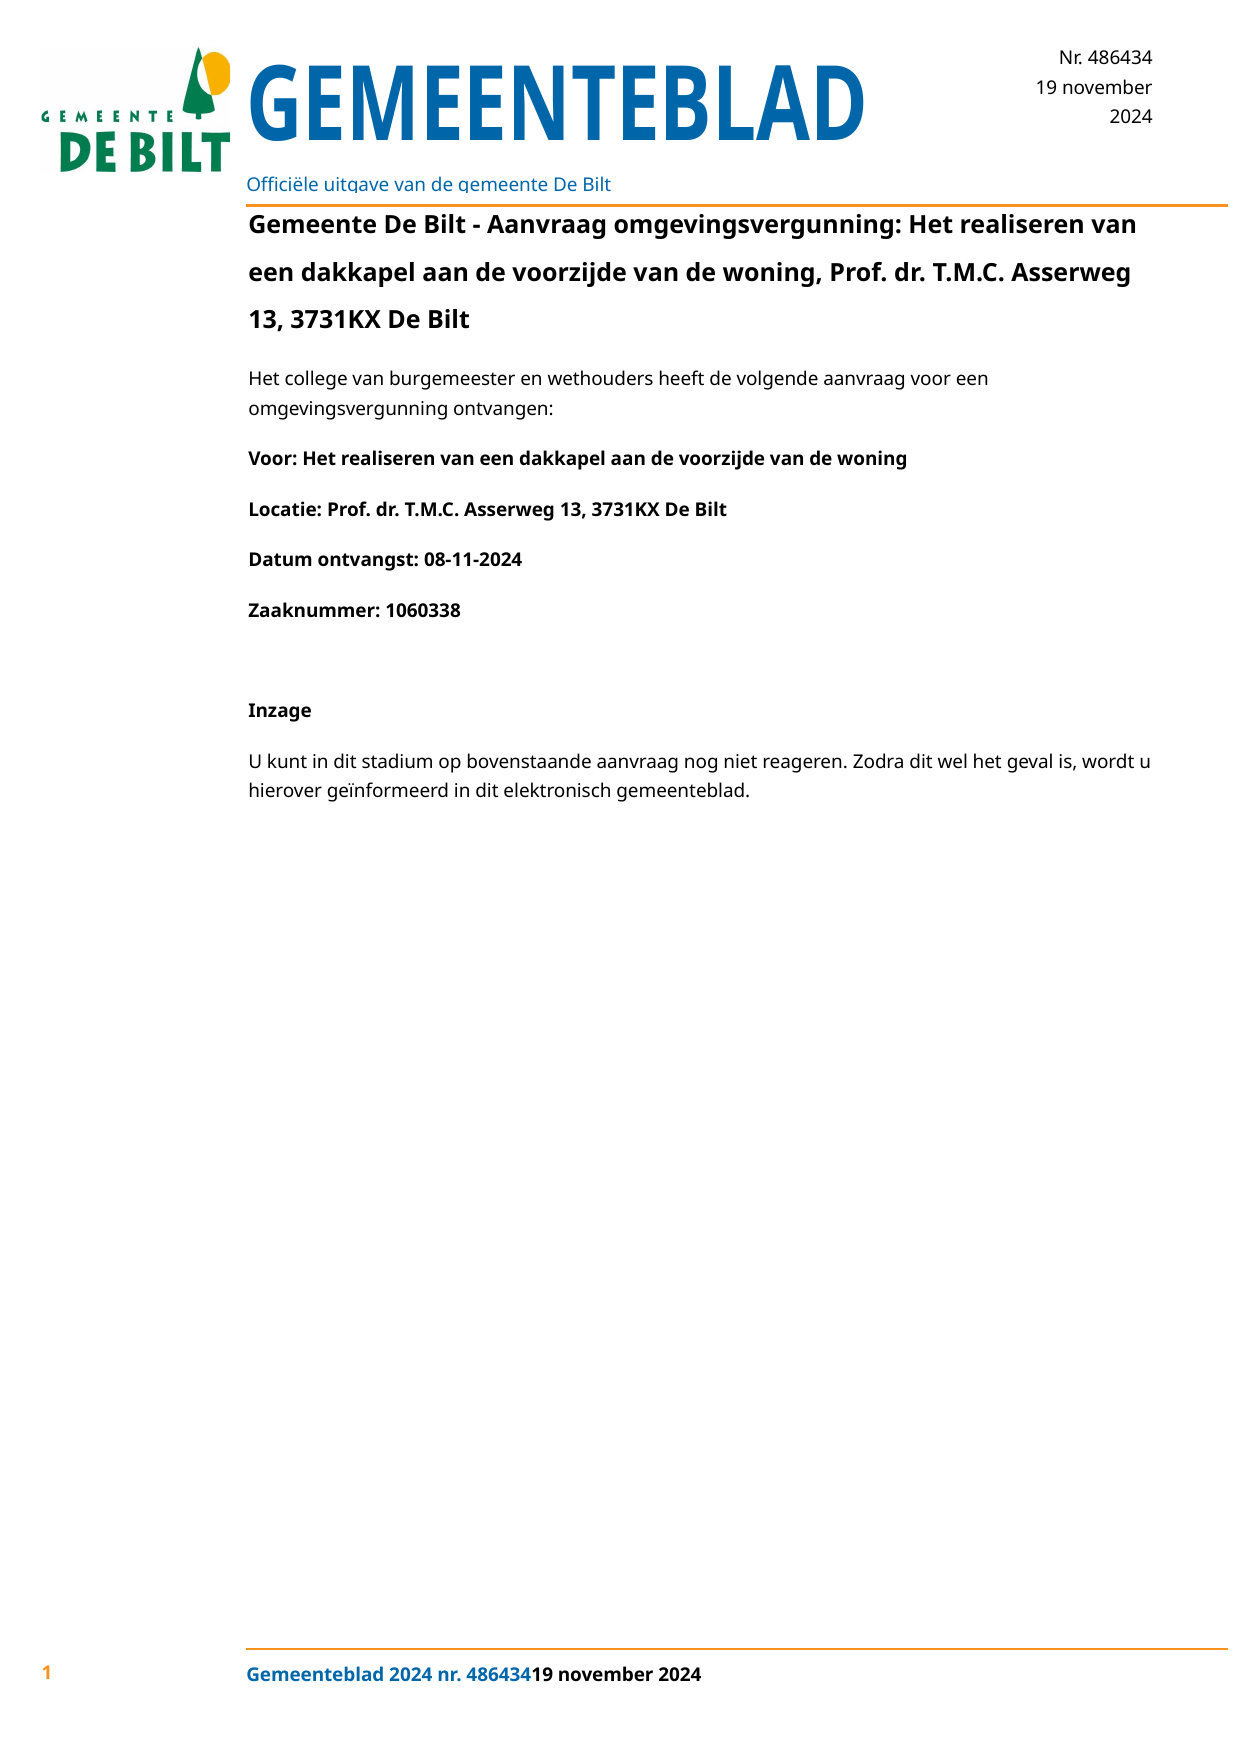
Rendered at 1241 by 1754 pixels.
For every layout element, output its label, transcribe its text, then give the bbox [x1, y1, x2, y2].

text U kunt in dit stadium op bovenstaande aanvraag nog niet reageren. Zodra dit wel het geval is, wordt u hierover geïnformeerd in dit elektronisch gemeenteblad. [248, 748, 1152, 803]
text Voor: Het realiseren van een dakkapel aan de voorzijde van de woning [248, 446, 1152, 471]
text Datum ontvangst: 08-11-2024 [248, 546, 1152, 572]
picture [41, 47, 231, 172]
text Zaaknummer: 1060338 [248, 597, 1152, 622]
text Locatie: Prof. dr. T.M.C. Asserweg 13, 3731KX De Bilt [248, 496, 1152, 522]
text Gemeente De Bilt - Aanvraag omgevingsvergunning: Het realiseren van een dakkapel aan de voorzijde van de woning, Prof. dr. T.M.C. Asserweg 13, 3731KX De Bilt [248, 207, 1152, 336]
text Het college van burgemeester en wethouders heeft de volgende aanvraag voor een omgevingsvergunning ontvangen: [248, 366, 1152, 421]
text Inzage [248, 698, 1152, 723]
